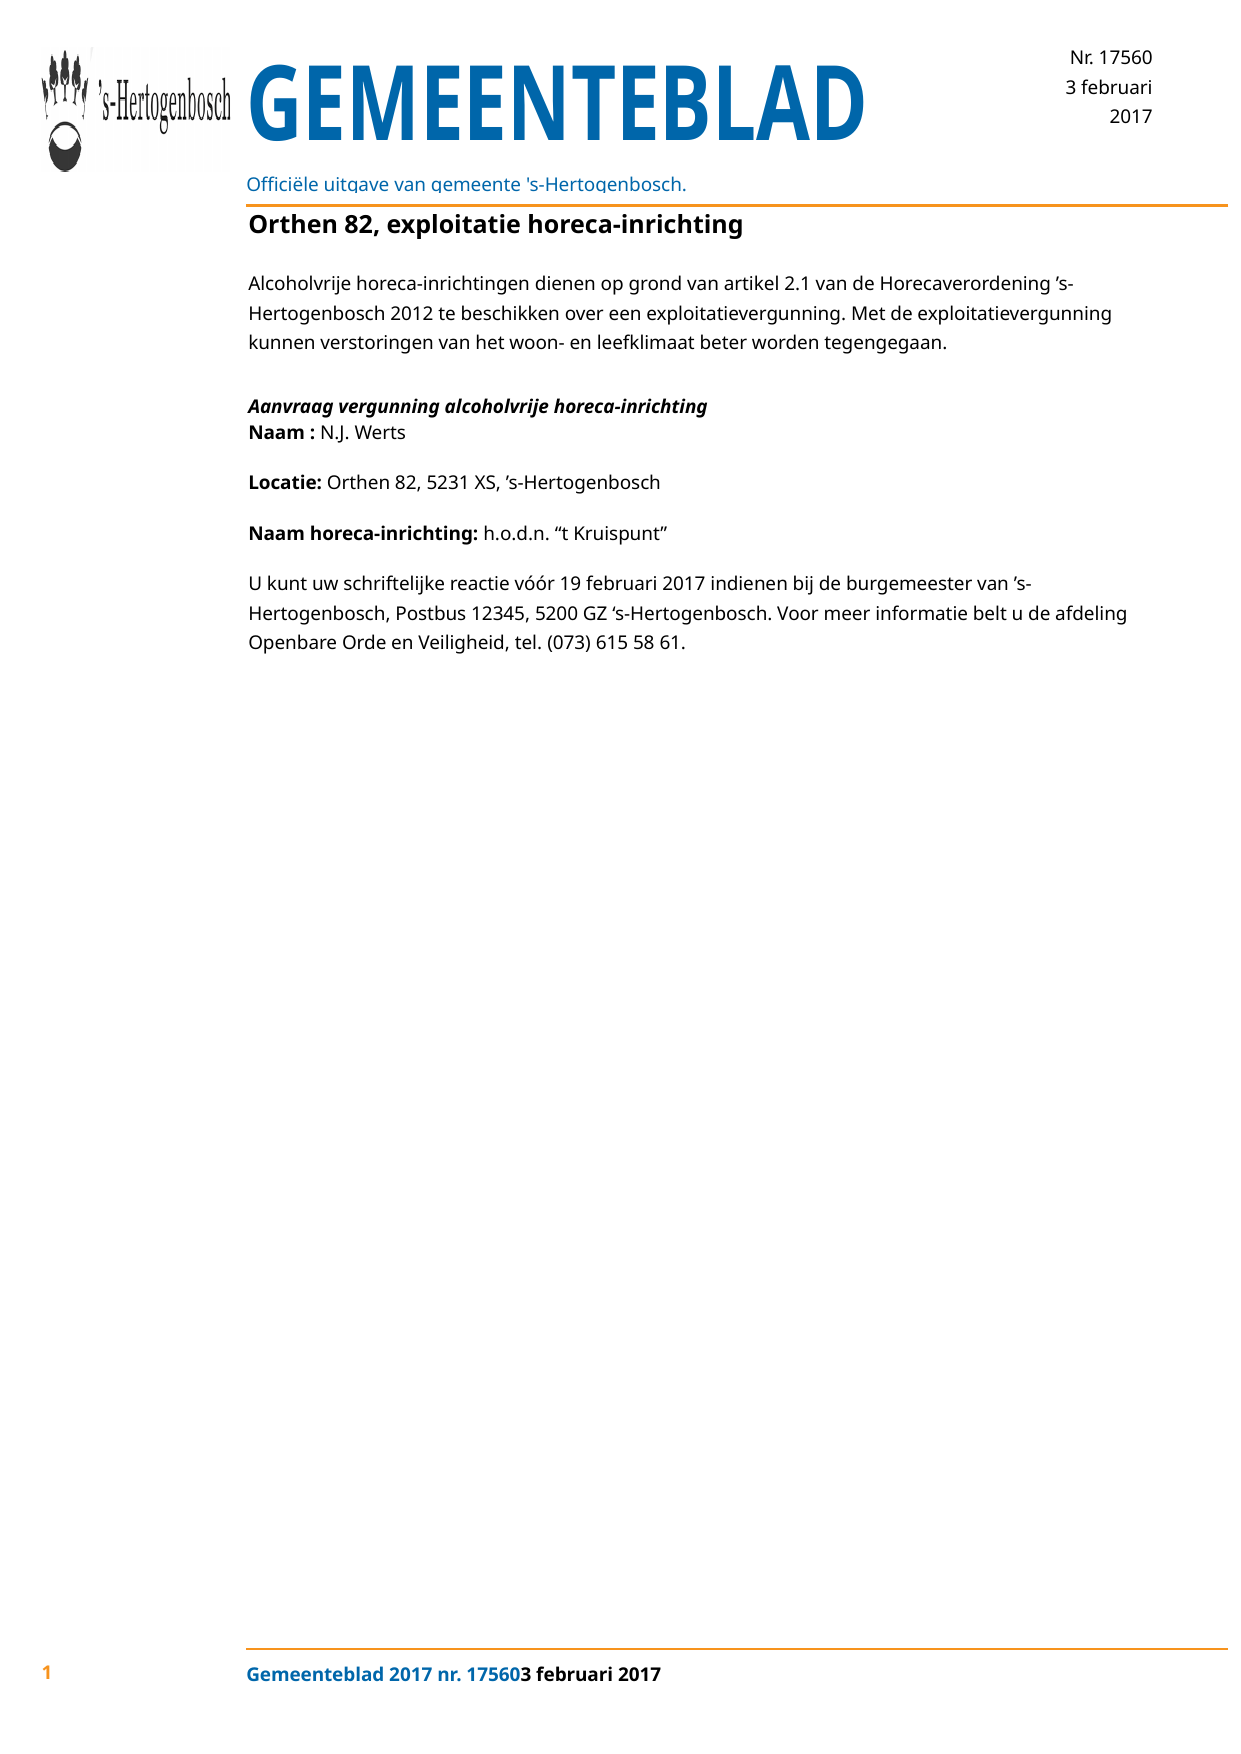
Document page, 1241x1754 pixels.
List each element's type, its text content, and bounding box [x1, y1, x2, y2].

picture [41, 47, 231, 172]
text Alcoholvrije horeca-inrichtingen dienen op grond van artikel 2.1 van de Horecaverordening ’s-Hertogenbosch 2012 te beschikken over een exploitatievergunning. Met de exploitatievergunning kunnen verstoringen van het woon- en leefklimaat beter worden tegengegaan. [248, 270, 1152, 355]
text U kunt uw schriftelijke reactie vóór 19 februari 2017 indienen bij de burgemeester van ’s-Hertogenbosch, Postbus 12345, 5200 GZ ‘s-Hertogenbosch. Voor meer informatie belt u de afdeling Openbare Orde en Veiligheid, tel. (073) 615 58 61. [248, 570, 1152, 655]
text Naam horeca-inrichting: h.o.d.n. “t Kruispunt” [248, 520, 1152, 546]
text Orthen 82, exploitatie horeca-inrichting [248, 207, 1152, 241]
text Aanvraag vergunning alcoholvrije horeca-inrichting [248, 393, 1152, 419]
text Naam : N.J. Werts [248, 419, 1152, 445]
text Locatie: Orthen 82, 5231 XS, ’s-Hertogenbosch [248, 469, 1152, 495]
